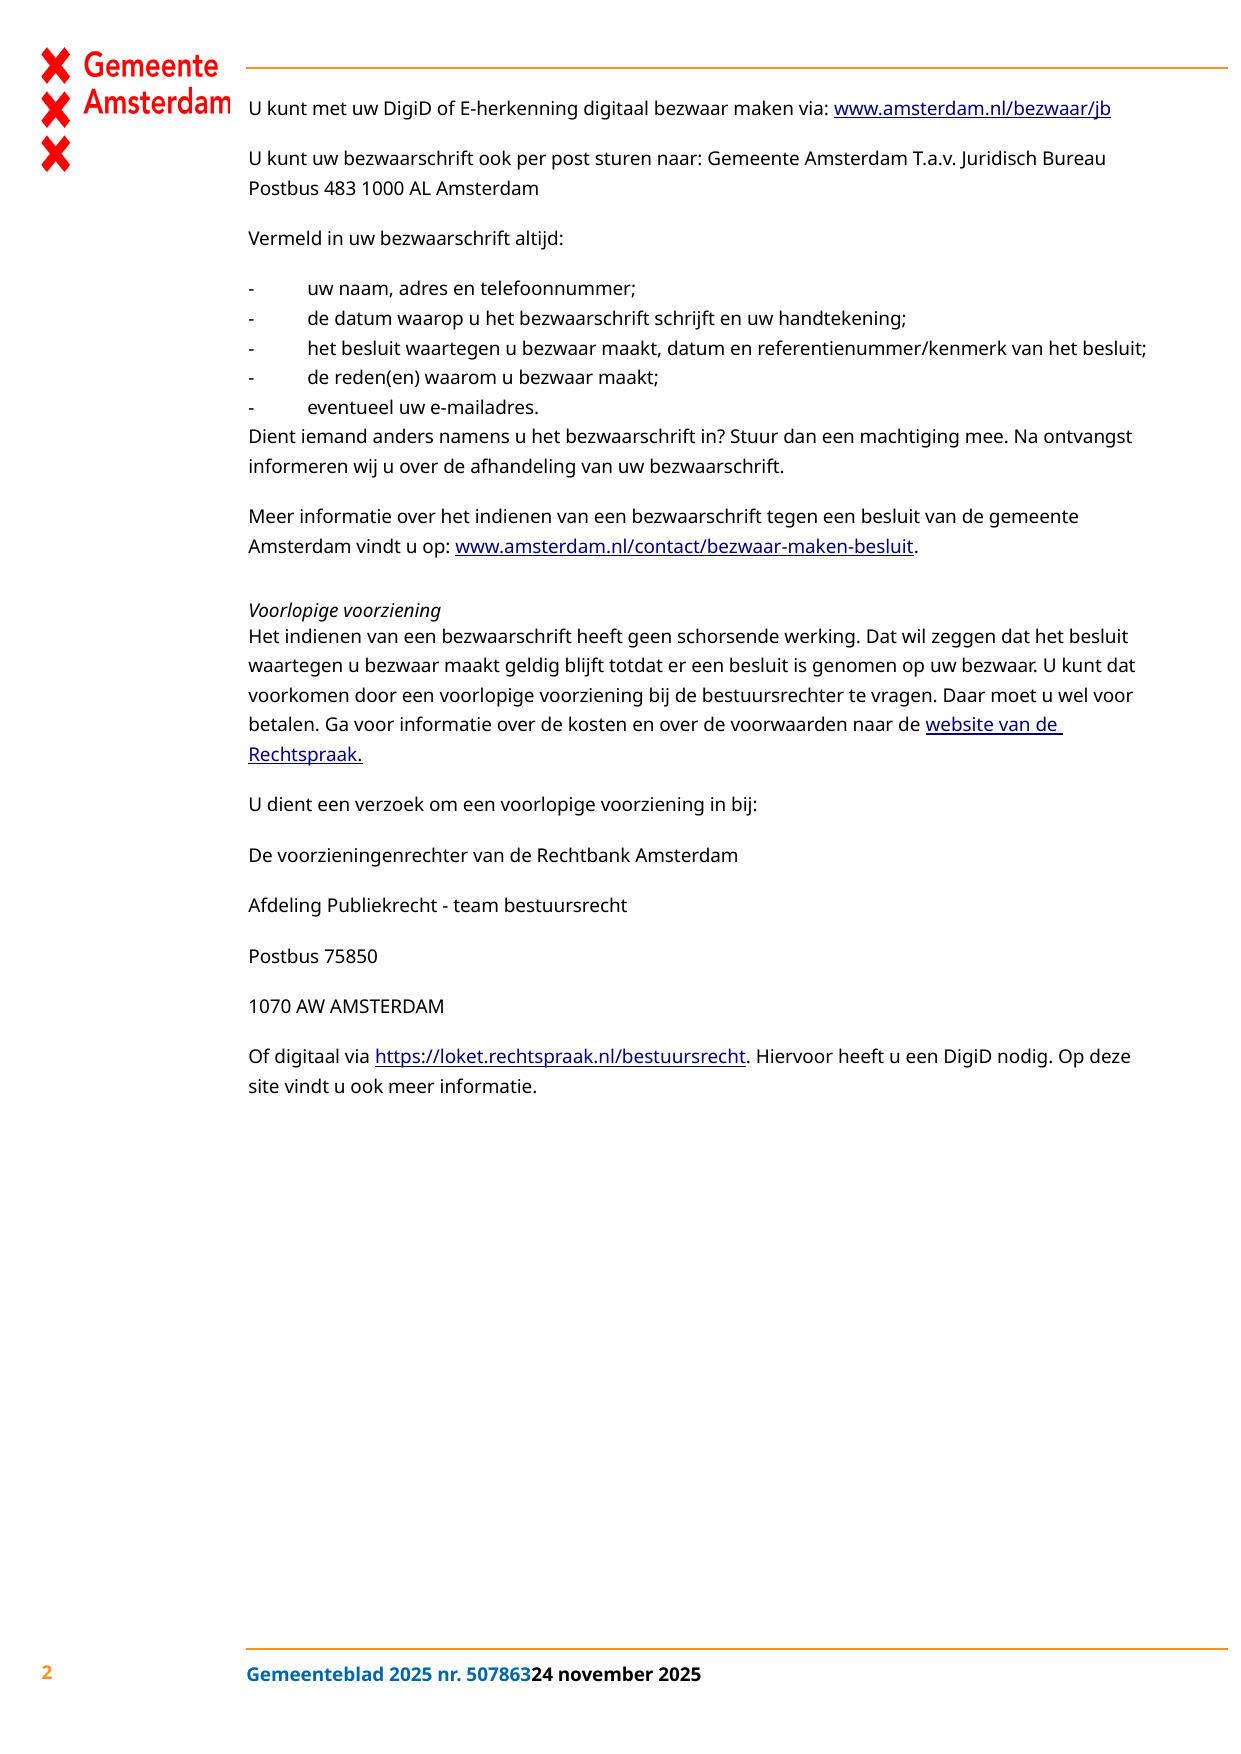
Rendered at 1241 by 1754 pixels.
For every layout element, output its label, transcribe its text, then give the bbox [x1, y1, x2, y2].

text Het indienen van een bezwaarschrift heeft geen schorsende werking. Dat wil zeggen dat het besluit waartegen u bezwaar maakt geldig blijft totdat er een besluit is genomen op uw bezwaar. U kunt dat voorkomen door een voorlopige voorziening bij de bestuursrechter te vragen. Daar moet u wel voor betalen. Ga voor informatie over de kosten en over de voorwaarden naar de website van de Rechtspraak. [248, 623, 1152, 767]
list het besluit waartegen u bezwaar maakt, datum en referentienummer/kenmerk van het besluit; [248, 335, 1152, 361]
text Of digitaal via https://loket.rechtspraak.nl/bestuursrecht. Hiervoor heeft u een DigiD nodig. Op deze site vindt u ook meer informatie. [248, 1044, 1152, 1099]
list de reden(en) waarom u bezwaar maakt; [248, 364, 1152, 390]
text Voorlopige voorziening [248, 597, 1152, 623]
text Dient iemand anders namens u het bezwaarschrift in? Stuur dan een machtiging mee. Na ontvangst informeren wij u over de afhandeling van uw bezwaarschrift. [248, 423, 1152, 479]
list eventueel uw e-mailadres. [248, 394, 1152, 420]
list uw naam, adres en telefoonnummer; [248, 276, 1152, 301]
text Meer informatie over het indienen van een bezwaarschrift tegen een besluit van de gemeente Amsterdam vindt u op: www.amsterdam.nl/contact/bezwaar-maken-besluit. [248, 503, 1152, 559]
text U kunt uw bezwaarschrift ook per post sturen naar: Gemeente Amsterdam T.a.v. Juridisch Bureau Postbus 483 1000 AL Amsterdam [248, 145, 1152, 201]
text U kunt met uw DigiD of E-herkenning digitaal bezwaar maken via: www.amsterdam.nl/bezwaar/jb [248, 95, 1152, 121]
text Vermeld in uw bezwaarschrift altijd: [248, 225, 1152, 251]
text U dient een verzoek om een voorlopige voorziening in bij: [248, 792, 1152, 817]
text Postbus 75850 [248, 943, 1152, 968]
text De voorzieningenrechter van de Rechtbank Amsterdam [248, 842, 1152, 868]
list de datum waarop u het bezwaarschrift schrijft en uw handtekening; [248, 305, 1152, 331]
text Afdeling Publiekrecht - team bestuursrecht [248, 892, 1152, 918]
picture [41, 47, 231, 172]
text 1070 AW AMSTERDAM [248, 993, 1152, 1019]
